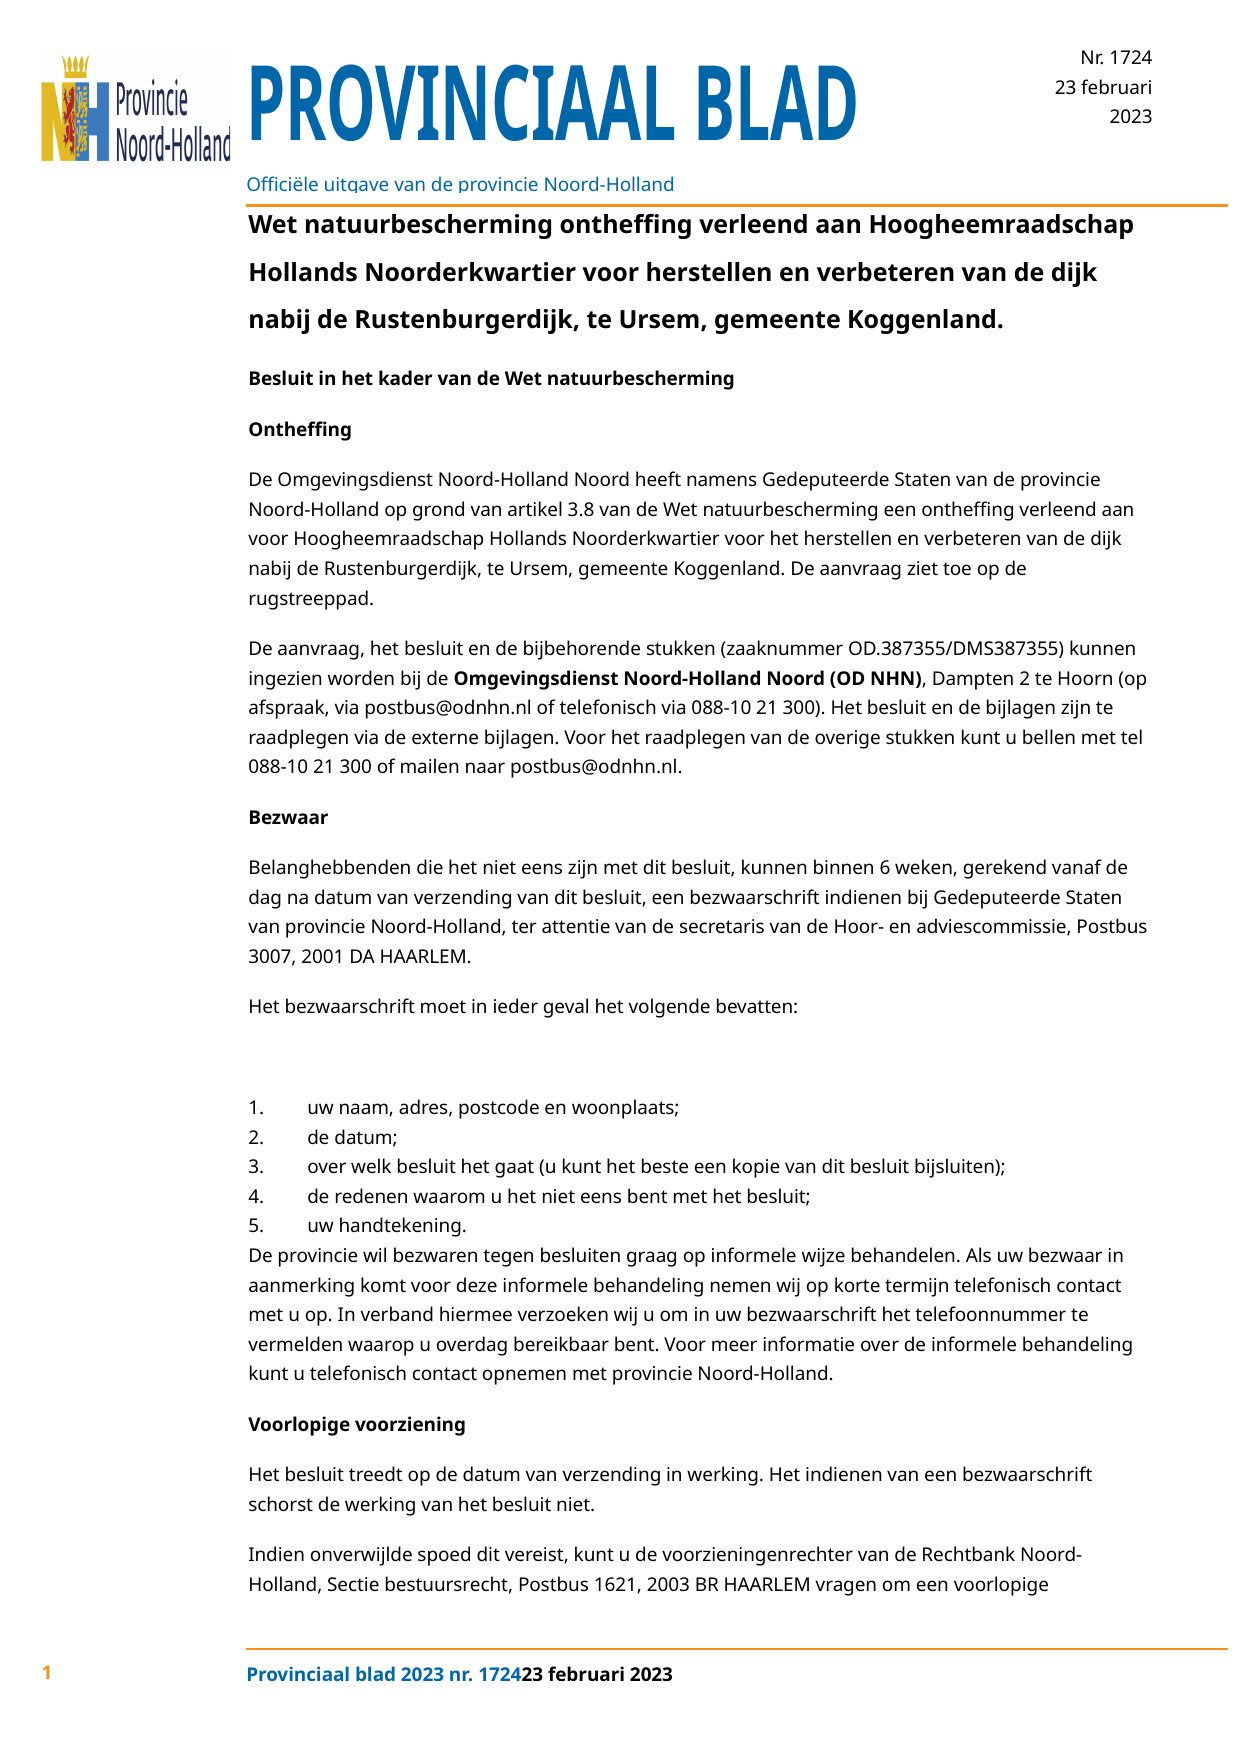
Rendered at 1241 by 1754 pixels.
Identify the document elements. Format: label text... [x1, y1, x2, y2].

text Het bezwaarschrift moet in ieder geval het volgende bevatten: [248, 993, 1152, 1019]
text Het besluit treedt op de datum van verzending in werking. Het indienen van een bezwaarschrift schorst de werking van het besluit niet. [248, 1461, 1152, 1517]
text Voorlopige voorziening [248, 1411, 1152, 1437]
list over welk besluit het gaat (u kunt het beste een kopie van dit besluit bijsluiten); [248, 1153, 1152, 1179]
text Indien onverwijlde spoed dit vereist, kunt u de voorzieningenrechter van de Rechtbank Noord-Holland, Sectie bestuursrecht, Postbus 1621, 2003 BR HAARLEM vragen om een voorlopige [248, 1541, 1152, 1597]
list uw handtekening. [248, 1213, 1152, 1238]
list uw naam, adres, postcode en woonplaats; [248, 1094, 1152, 1120]
text Ontheffing [248, 416, 1152, 442]
text Wet natuurbescherming ontheffing verleend aan Hoogheemraadschap Hollands Noorderkwartier voor herstellen en verbeteren van de dijk nabij de Rustenburgerdijk, te Ursem, gemeente Koggenland. [248, 207, 1152, 336]
text De provincie wil bezwaren tegen besluiten graag op informele wijze behandelen. Als uw bezwaar in aanmerking komt voor deze informele behandeling nemen wij op korte termijn telefonisch contact met u op. In verband hiermee verzoeken wij u om in uw bezwaarschrift het telefoonnummer te vermelden waarop u overdag bereikbaar bent. Voor meer informatie over de informele behandeling kunt u telefonisch contact opnemen met provincie Noord-Holland. [248, 1242, 1152, 1386]
text De Omgevingsdienst Noord-Holland Noord heeft namens Gedeputeerde Staten van de provincie Noord-Holland op grond van artikel 3.8 van de Wet natuurbescherming een ontheffing verleend aan voor Hoogheemraadschap Hollands Noorderkwartier voor het herstellen en verbeteren van de dijk nabij de Rustenburgerdijk, te Ursem, gemeente Koggenland. De aanvraag ziet toe op de rugstreeppad. [248, 466, 1152, 610]
text Besluit in het kader van de Wet natuurbescherming [248, 366, 1152, 391]
text De aanvraag, het besluit en de bijbehorende stukken (zaaknummer OD.387355/DMS387355) kunnen ingezien worden bij de Omgevingsdienst Noord-Holland Noord (OD NHN), Dampten 2 te Hoorn (op afspraak, via postbus@odnhn.nl of telefonisch via 088-10 21 300). Het besluit en de bijlagen zijn te raadplegen via de externe bijlagen. Voor het raadplegen van de overige stukken kunt u bellen met tel 088-10 21 300 of mailen naar postbus@odnhn.nl. [248, 635, 1152, 779]
text Bezwaar [248, 804, 1152, 829]
list de redenen waarom u het niet eens bent met het besluit; [248, 1183, 1152, 1209]
text Belanghebbenden die het niet eens zijn met dit besluit, kunnen binnen 6 weken, gerekend vanaf de dag na datum van verzending van dit besluit, een bezwaarschrift indienen bij Gedeputeerde Staten van provincie Noord-Holland, ter attentie van de secretaris van de Hoor- en adviescommissie, Postbus 3007, 2001 DA HAARLEM. [248, 854, 1152, 969]
picture [41, 47, 231, 172]
list de datum; [248, 1124, 1152, 1149]
